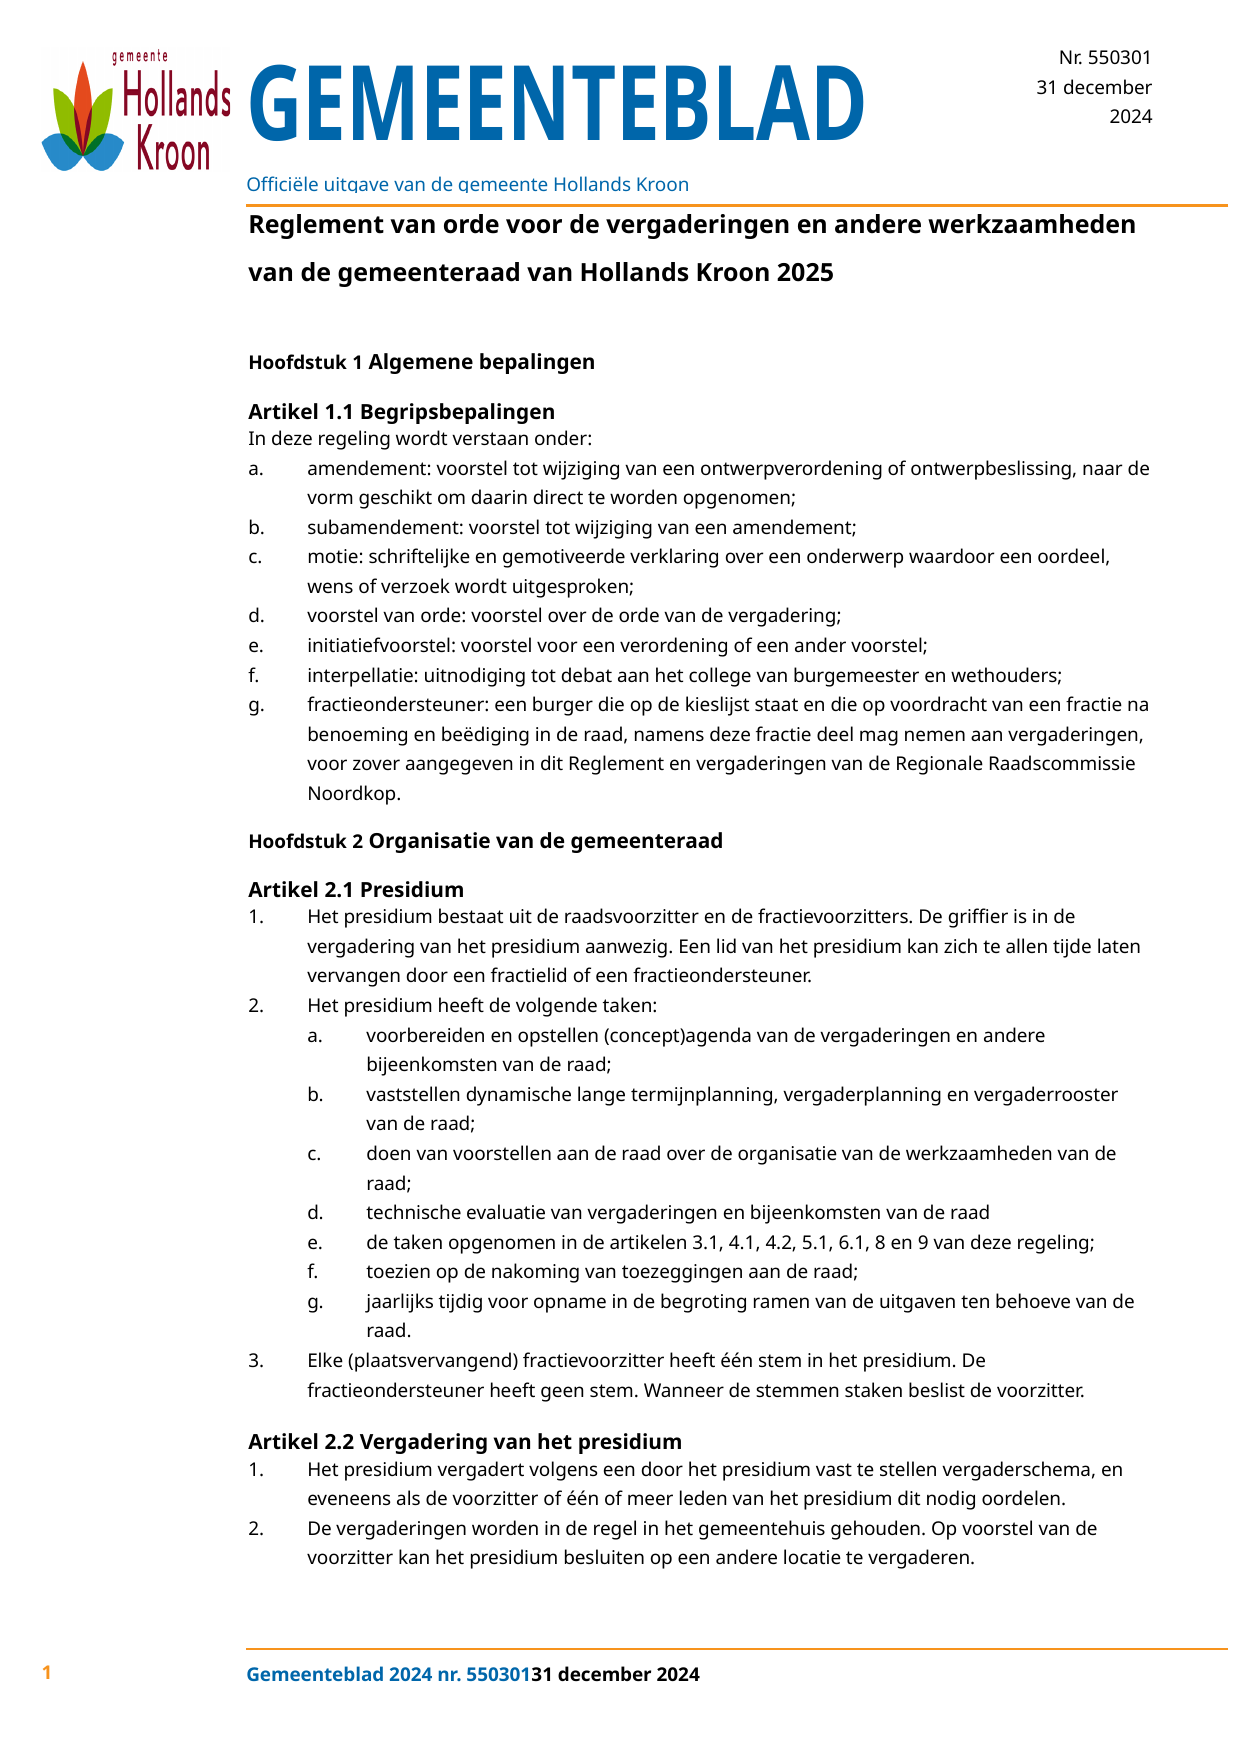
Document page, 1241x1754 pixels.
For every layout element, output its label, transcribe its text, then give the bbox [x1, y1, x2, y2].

list Het presidium vergadert volgens een door het presidium vast te stellen vergaderschema, en eveneens als de voorzitter of één of meer leden van het presidium dit nodig oordelen. [248, 1456, 1152, 1511]
text In deze regeling wordt verstaan onder: [248, 425, 1152, 451]
text Artikel 2.2 Vergadering van het presidium [248, 1427, 1152, 1456]
list toezien op de nakoming van toezeggingen aan de raad; [307, 1258, 1152, 1284]
list subamendement: voorstel tot wijziging van een amendement; [248, 514, 1152, 540]
text Hoofdstuk 1 Algemene bepalingen [248, 347, 1152, 376]
list amendement: voorstel tot wijziging van een ontwerpverordening of ontwerpbeslissing, naar de vorm geschikt om daarin direct te worden opgenomen; [248, 455, 1152, 510]
text Reglement van orde voor de vergaderingen en andere werkzaamheden van de gemeenteraad van Hollands Kroon 2025 [248, 207, 1152, 288]
list voorstel van orde: voorstel over de orde van de vergadering; [248, 603, 1152, 628]
list interpellatie: uitnodiging tot debat aan het college van burgemeester en wethouders; [248, 662, 1152, 688]
list motie: schriftelijke en gemotiveerde verklaring over een onderwerp waardoor een oordeel, wens of verzoek wordt uitgesproken; [248, 543, 1152, 599]
list Elke (plaatsvervangend) fractievoorzitter heeft één stem in het presidium. De fractieondersteuner heeft geen stem. Wanneer de stemmen staken beslist de voorzitter. [248, 1347, 1152, 1403]
picture [41, 47, 231, 172]
text Artikel 2.1 Presidium [248, 875, 1152, 903]
list doen van voorstellen aan de raad over de organisatie van de werkzaamheden van de raad; [307, 1140, 1152, 1196]
list fractieondersteuner: een burger die op de kieslijst staat en die op voordracht van een fractie na benoeming en beëdiging in de raad, namens deze fractie deel mag nemen aan vergaderingen, voor zover aangegeven in dit Reglement en vergaderingen van de Regionale Raadscommissie Noordkop. [248, 691, 1152, 806]
list vaststellen dynamische lange termijnplanning, vergaderplanning en vergaderrooster van de raad; [307, 1081, 1152, 1136]
text Hoofdstuk 2 Organisatie van de gemeenteraad [248, 826, 1152, 854]
list Het presidium heeft de volgende taken: [248, 992, 1152, 1018]
list voorbereiden en opstellen (concept)agenda van de vergaderingen en andere bijeenkomsten van de raad; [307, 1022, 1152, 1077]
list jaarlijks tijdig voor opname in de begroting ramen van de uitgaven ten behoeve van de raad. [307, 1288, 1152, 1343]
list technische evaluatie van vergaderingen en bijeenkomsten van de raad [307, 1199, 1152, 1225]
list initiatiefvoorstel: voorstel voor een verordening of een ander voorstel; [248, 632, 1152, 658]
list Het presidium bestaat uit de raadsvoorzitter en de fractievoorzitters. De griffier is in de vergadering van het presidium aanwezig. Een lid van het presidium kan zich te allen tijde laten vervangen door een fractielid of een fractieondersteuner. [248, 903, 1152, 988]
list De vergaderingen worden in de regel in het gemeentehuis gehouden. Op voorstel van de voorzitter kan het presidium besluiten op een andere locatie te vergaderen. [248, 1515, 1152, 1570]
text Artikel 1.1 Begripsbepalingen [248, 397, 1152, 425]
list de taken opgenomen in de artikelen 3.1, 4.1, 4.2, 5.1, 6.1, 8 en 9 van deze regeling; [307, 1229, 1152, 1255]
